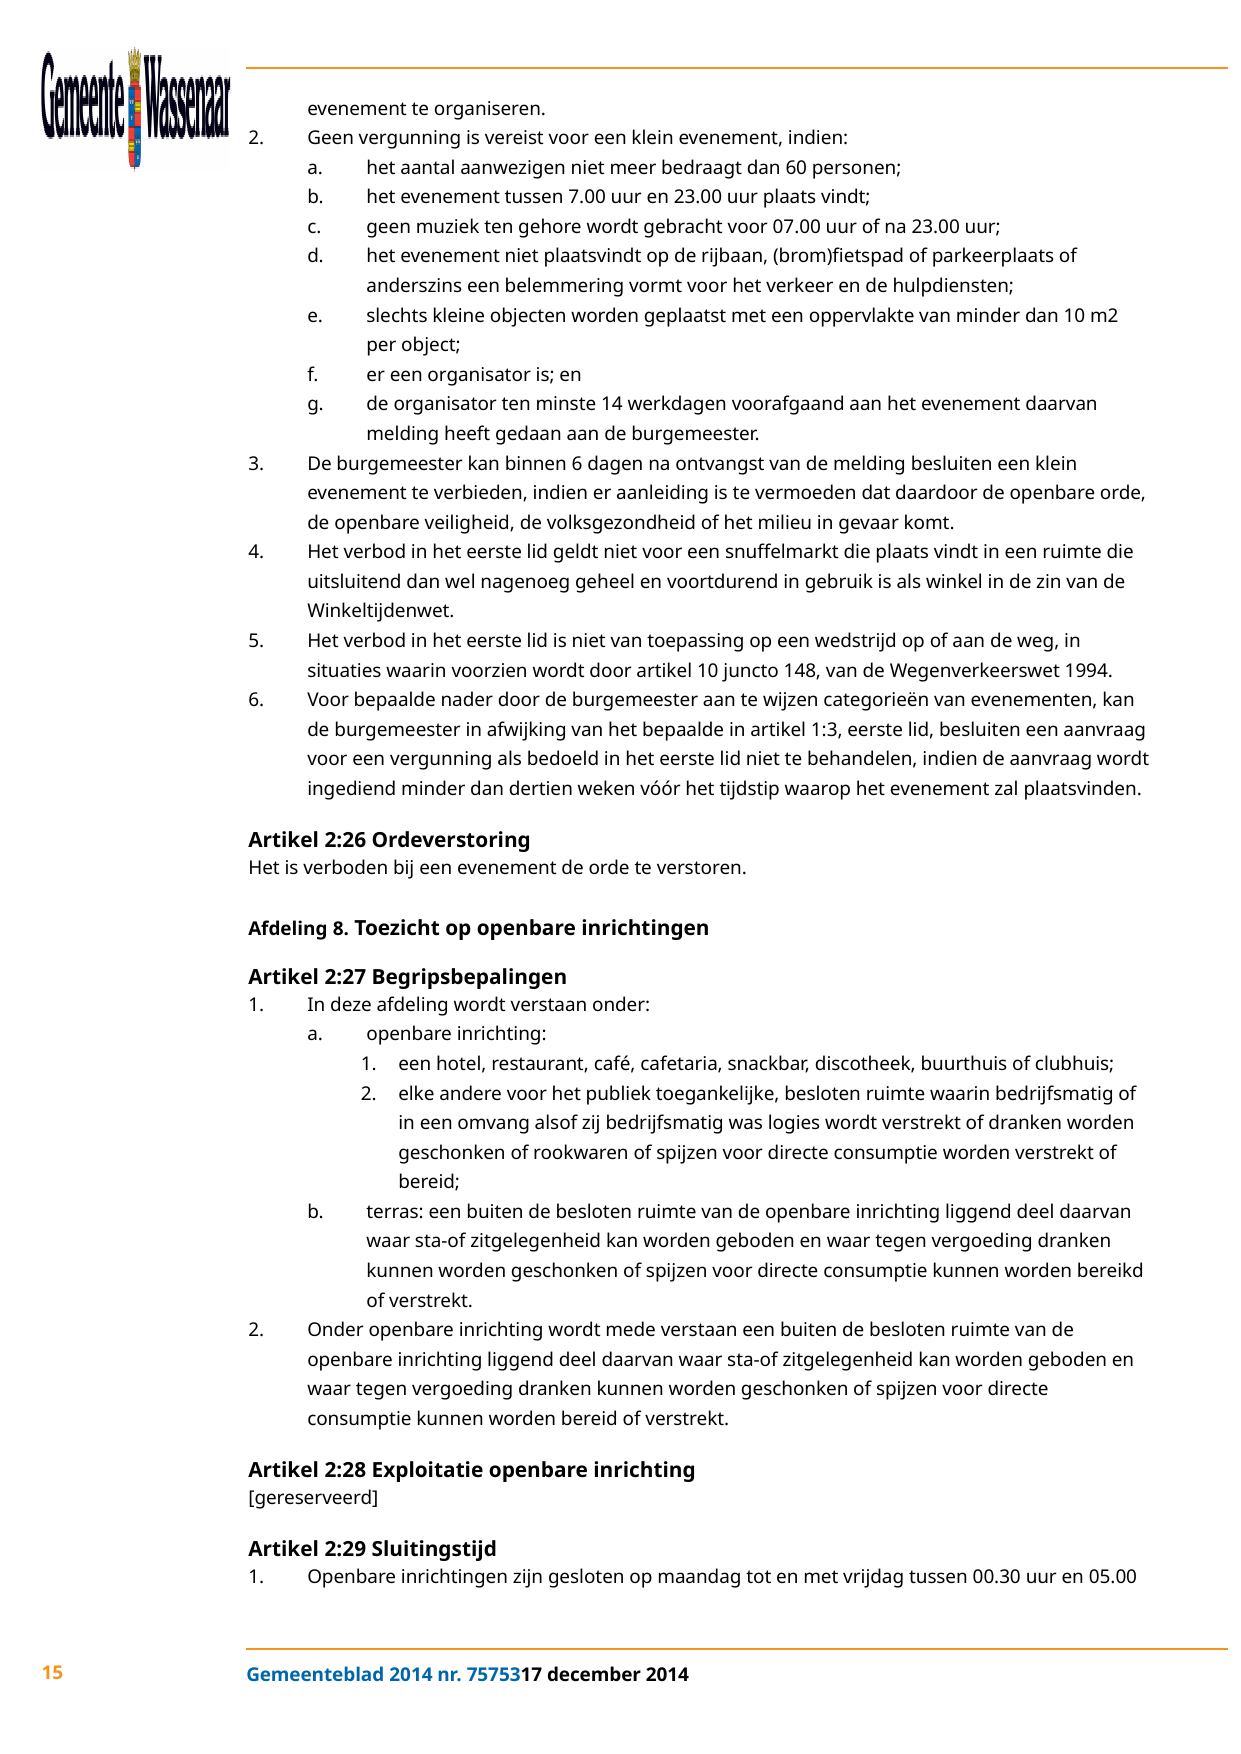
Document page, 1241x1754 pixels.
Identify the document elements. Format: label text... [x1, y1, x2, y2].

list terras: een buiten de besloten ruimte van de openbare inrichting liggend deel daarvan waar sta-of zitgelegenheid kan worden geboden en waar tegen vergoeding dranken kunnen worden geschonken of spijzen voor directe consumptie kunnen worden bereikd of verstrekt. [307, 1198, 1152, 1312]
list een hotel, restaurant, café, cafetaria, snackbar, discotheek, buurthuis of clubhuis; [361, 1050, 1152, 1076]
list In deze afdeling wordt verstaan onder: [248, 991, 1152, 1017]
list slechts kleine objecten worden geplaatst met een oppervlakte van minder dan 10 m2 per object; [307, 302, 1152, 357]
list het aantal aanwezigen niet meer bedraagt dan 60 personen; [307, 154, 1152, 180]
list de organisator ten minste 14 werkdagen voorafgaand aan het evenement daarvan melding heeft gedaan aan de burgemeester. [307, 391, 1152, 446]
text Artikel 2:26 Ordeverstoring [248, 826, 1152, 854]
list het evenement tussen 7.00 uur en 23.00 uur plaats vindt; [307, 183, 1152, 209]
list Het verbod in het eerste lid is niet van toepassing op een wedstrijd op of aan de weg, in situaties waarin voorzien wordt door artikel 10 juncto 148, van de Wegenverkeerswet 1994. [248, 627, 1152, 683]
text [gereserveerd] [248, 1484, 1152, 1510]
list De burgemeester kan binnen 6 dagen na ontvangst van de melding besluiten een klein evenement te verbieden, indien er aanleiding is te vermoeden dat daardoor de openbare orde, de openbare veiligheid, de volksgezondheid of het milieu in gevaar komt. [248, 450, 1152, 535]
list Het verbod in het eerste lid geldt niet voor een snuffelmarkt die plaats vindt in een ruimte die uitsluitend dan wel nagenoeg geheel en voortdurend in gebruik is als winkel in de zin van de Winkeltijdenwet. [248, 538, 1152, 623]
text Artikel 2:28 Exploitatie openbare inrichting [248, 1456, 1152, 1484]
list geen muziek ten gehore wordt gebracht voor 07.00 uur of na 23.00 uur; [307, 213, 1152, 239]
text Artikel 2:29 Sluitingstijd [248, 1534, 1152, 1563]
list Onder openbare inrichting wordt mede verstaan een buiten de besloten ruimte van de openbare inrichting liggend deel daarvan waar sta-of zitgelegenheid kan worden geboden en waar tegen vergoeding dranken kunnen worden geschonken of spijzen voor directe consumptie kunnen worden bereid of verstrekt. [248, 1316, 1152, 1431]
list het evenement niet plaatsvindt op de rijbaan, (brom)fietspad of parkeerplaats of anderszins een belemmering vormt voor het verkeer en de hulpdiensten; [307, 243, 1152, 298]
list elke andere voor het publiek toegankelijke, besloten ruimte waarin bedrijfsmatig of in een omvang alsof zij bedrijfsmatig was logies wordt verstrekt of dranken worden geschonken of rookwaren of spijzen voor directe consumptie worden verstrekt of bereid; [361, 1080, 1152, 1194]
list Geen vergunning is vereist voor een klein evenement, indien: [248, 124, 1152, 150]
list evenement te organiseren. [248, 95, 1152, 121]
list openbare inrichting: [307, 1021, 1152, 1046]
text Afdeling 8. Toezicht op openbare inrichtingen [248, 913, 1152, 942]
picture [41, 47, 231, 172]
text Het is verboden bij een evenement de orde te verstoren. [248, 854, 1152, 880]
list er een organisator is; en [307, 361, 1152, 387]
list Voor bepaalde nader door de burgemeester aan te wijzen categorieën van evenementen, kan de burgemeester in afwijking van het bepaalde in artikel 1:3, eerste lid, besluiten een aanvraag voor een vergunning als bedoeld in het eerste lid niet te behandelen, indien de aanvraag wordt ingediend minder dan dertien weken vóór het tijdstip waarop het evenement zal plaatsvinden. [248, 686, 1152, 801]
text Artikel 2:27 Begripsbepalingen [248, 962, 1152, 991]
list Openbare inrichtingen zijn gesloten op maandag tot en met vrijdag tussen 00.30 uur en 05.00 [248, 1563, 1152, 1588]
